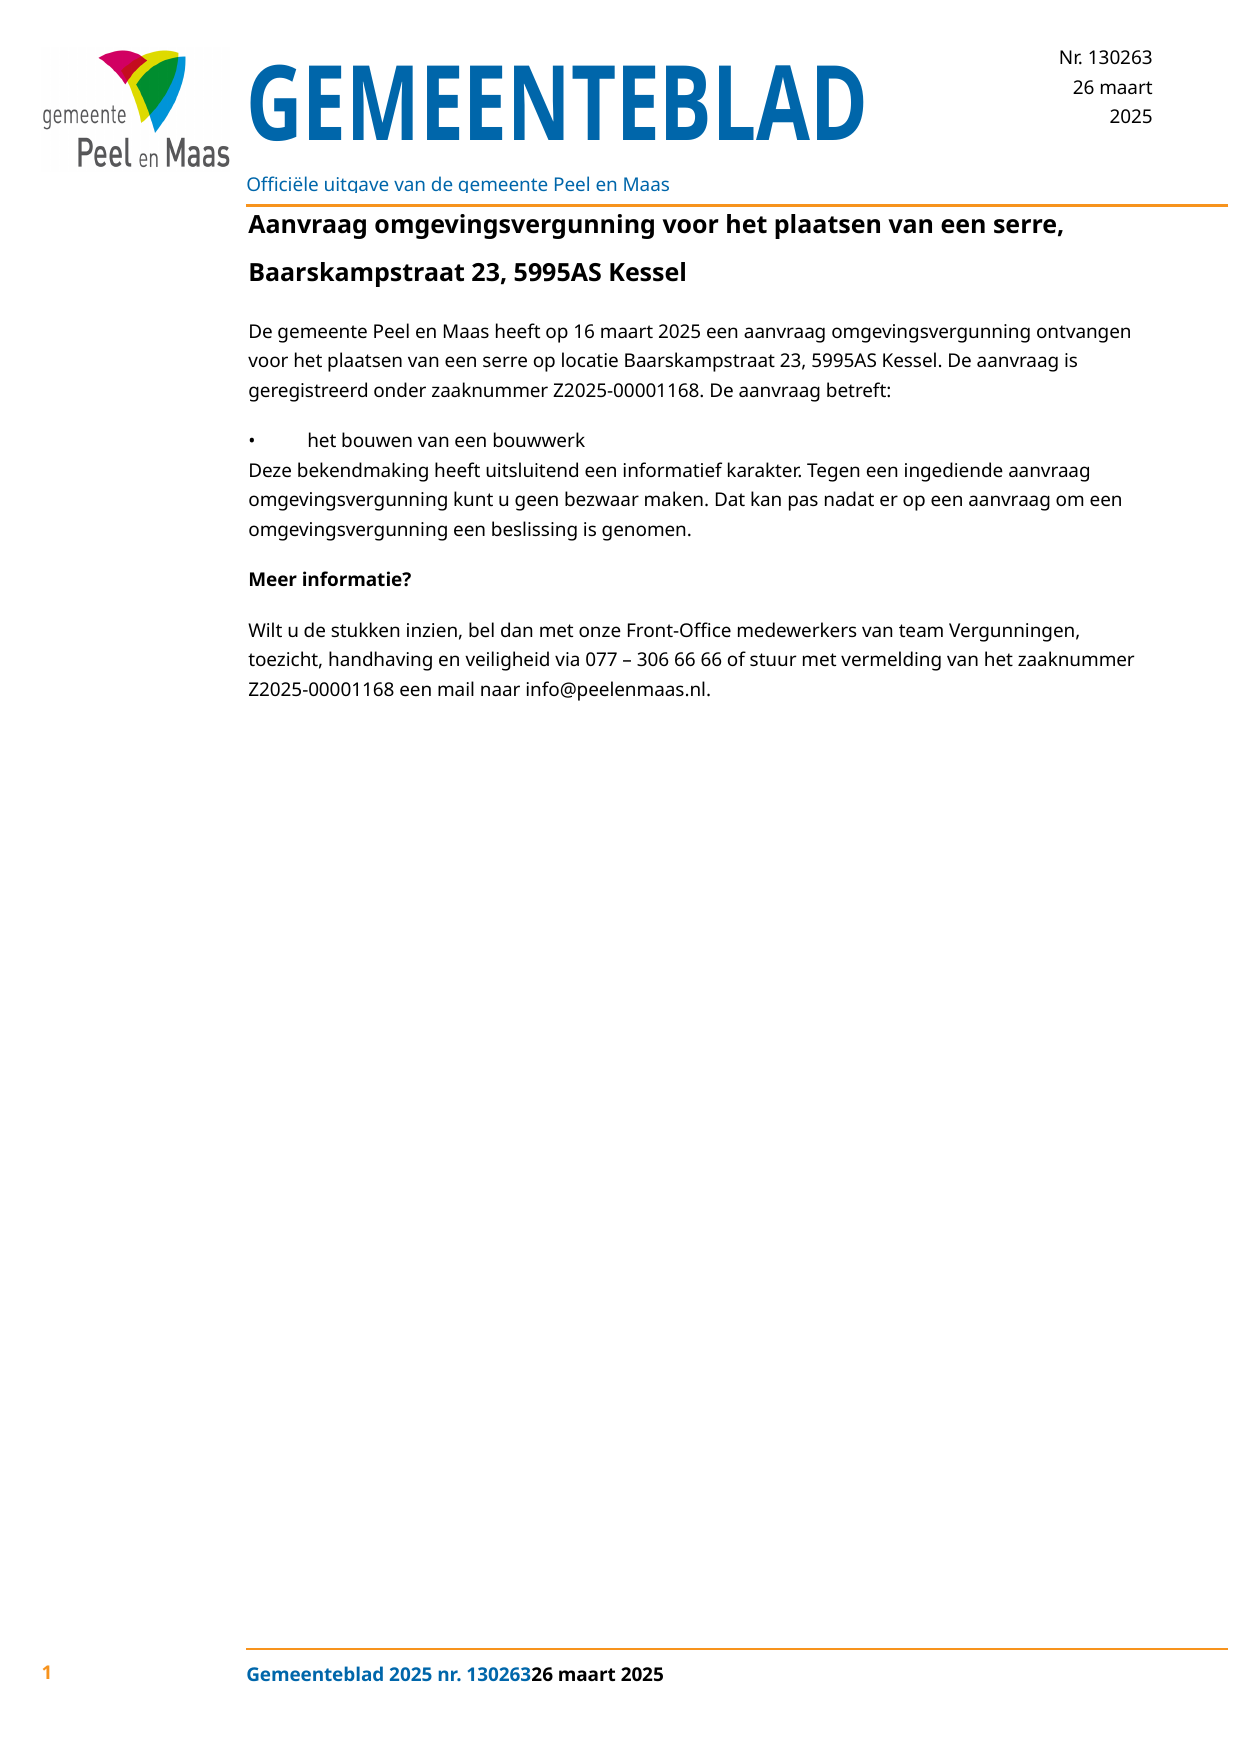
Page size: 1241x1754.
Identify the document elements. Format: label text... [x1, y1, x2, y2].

text Aanvraag omgevingsvergunning voor het plaatsen van een serre, Baarskampstraat 23, 5995AS Kessel [248, 207, 1152, 288]
picture [41, 47, 231, 172]
text Meer informatie? [248, 567, 1152, 592]
text Deze bekendmaking heeft uitsluitend een informatief karakter. Tegen een ingediende aanvraag omgevingsvergunning kunt u geen bezwaar maken. Dat kan pas nadat er op een aanvraag om een omgevingsvergunning een beslissing is genomen. [248, 457, 1152, 542]
text De gemeente Peel en Maas heeft op 16 maart 2025 een aanvraag omgevingsvergunning ontvangen voor het plaatsen van een serre op locatie Baarskampstraat 23, 5995AS Kessel. De aanvraag is geregistreerd onder zaaknummer Z2025-00001168. De aanvraag betreft: [248, 318, 1152, 403]
text Wilt u de stukken inzien, bel dan met onze Front-Office medewerkers van team Vergunningen, toezicht, handhaving en veiligheid via 077 – 306 66 66 of stuur met vermelding van het zaaknummer Z2025-00001168 een mail naar info@peelenmaas.nl. [248, 617, 1152, 702]
list het bouwen van een bouwwerk [248, 427, 1152, 453]
